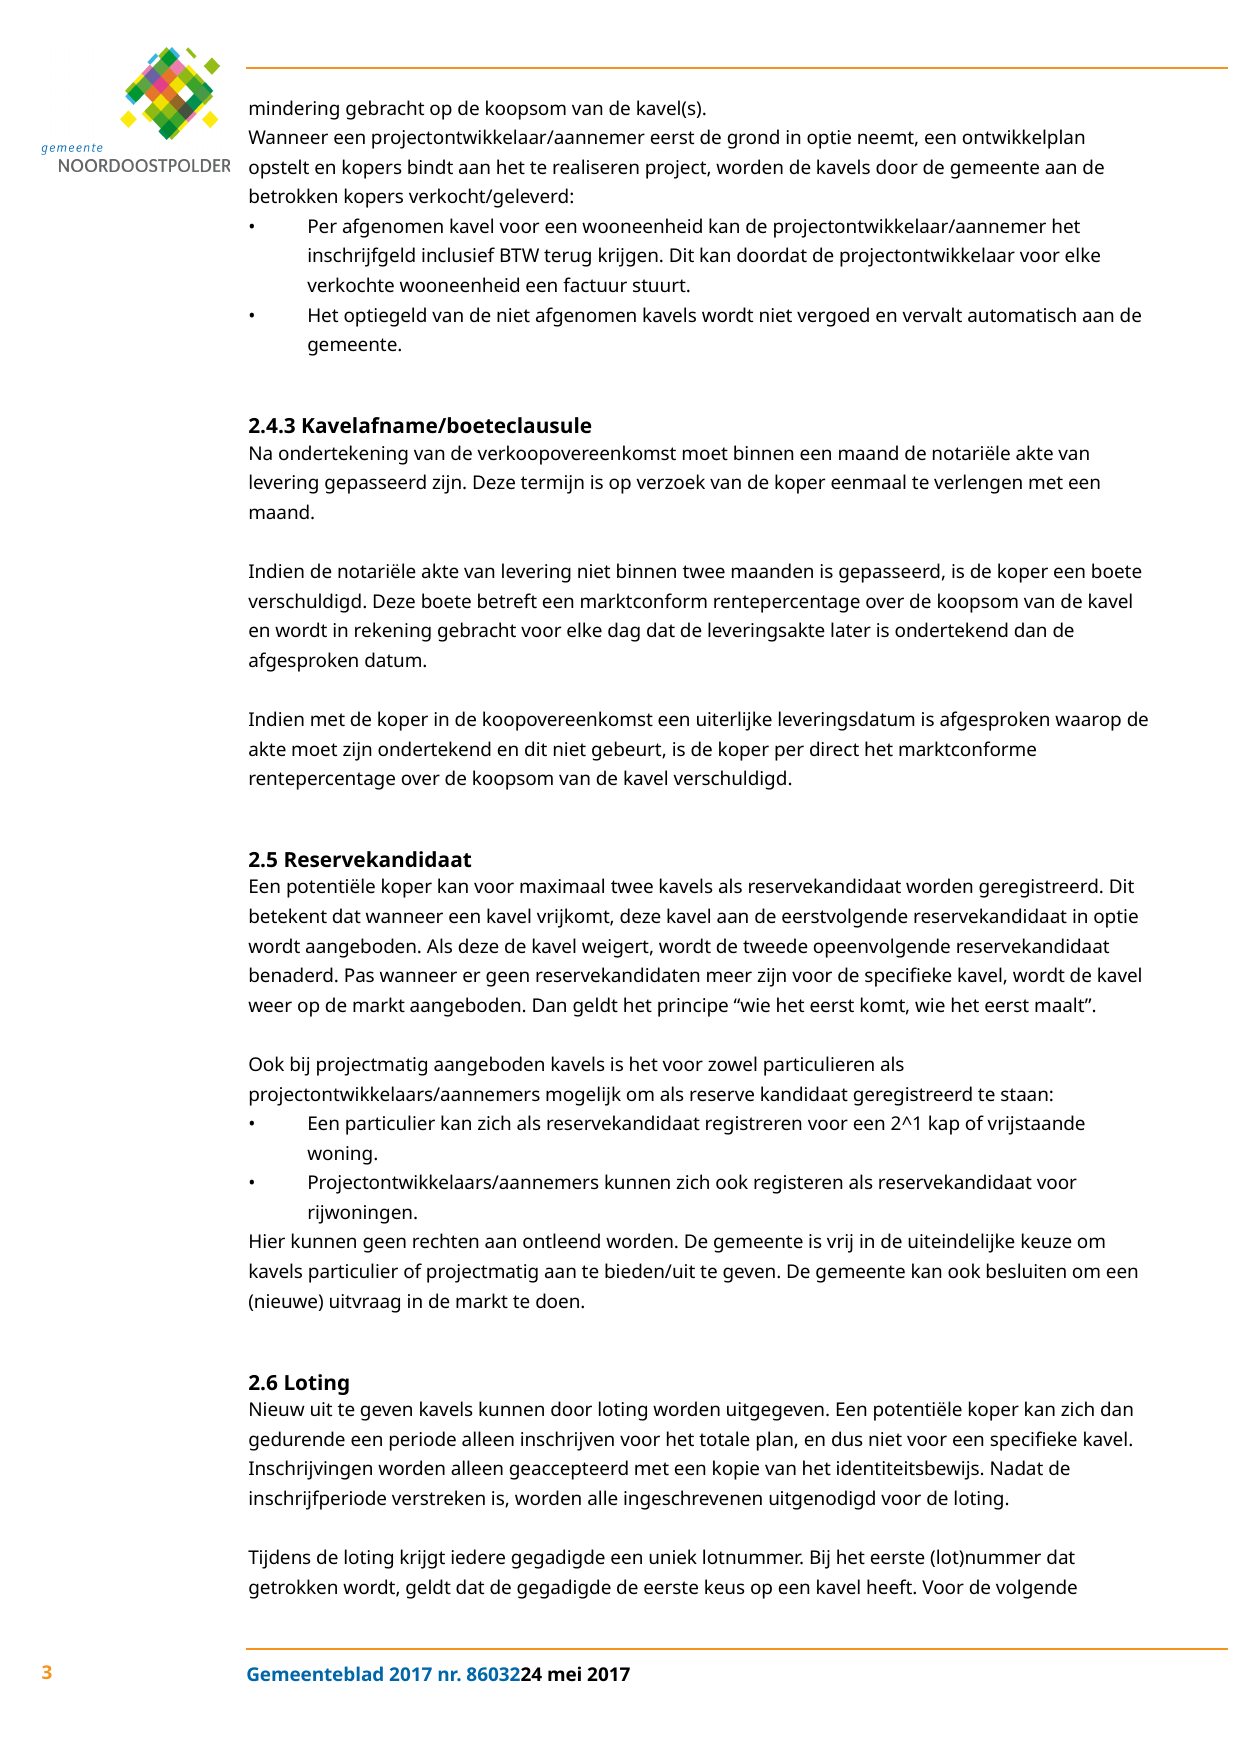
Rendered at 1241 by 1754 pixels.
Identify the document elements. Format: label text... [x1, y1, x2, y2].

text mindering gebracht op de koopsom van de kavel(s). [248, 95, 1152, 121]
text Een potentiële koper kan voor maximaal twee kavels als reservekandidaat worden geregistreerd. Dit betekent dat wanneer een kavel vrijkomt, deze kavel aan de eerstvolgende reservekandidaat in optie wordt aangeboden. Als deze de kavel weigert, wordt de tweede opeenvolgende reservekandidaat benaderd. Pas wanneer er geen reservekandidaten meer zijn voor de specifieke kavel, wordt de kavel weer op de markt aangeboden. Dan geldt het principe “wie het eerst komt, wie het eerst maalt”. [248, 874, 1152, 1018]
list Een particulier kan zich als reservekandidaat registreren voor een 2^1 kap of vrijstaande woning. [248, 1110, 1152, 1166]
text 2.6 Loting [248, 1368, 1152, 1396]
list Het optiegeld van de niet afgenomen kavels wordt niet vergoed en vervalt automatisch aan de gemeente. [248, 302, 1152, 357]
text Wanneer een projectontwikkelaar/aannemer eerst de grond in optie neemt, een ontwikkelplan opstelt en kopers bindt aan het te realiseren project, worden de kavels door de gemeente aan de betrokken kopers verkocht/geleverd: [248, 124, 1152, 209]
list Per afgenomen kavel voor een wooneenheid kan de projectontwikkelaar/aannemer het inschrijfgeld inclusief BTW terug krijgen. Dit kan doordat de projectontwikkelaar voor elke verkochte wooneenheid een factuur stuurt. [248, 213, 1152, 298]
text Indien met de koper in de koopovereenkomst een uiterlijke leveringsdatum is afgesproken waarop de akte moet zijn ondertekend en dit niet gebeurt, is de koper per direct het marktconforme rentepercentage over de koopsom van de kavel verschuldigd. [248, 706, 1152, 791]
text Tijdens de loting krijgt iedere gegadigde een uniek lotnummer. Bij het eerste (lot)nummer dat getrokken wordt, geldt dat de gegadigde de eerste keus op een kavel heeft. Voor de volgende [248, 1544, 1152, 1599]
text Hier kunnen geen rechten aan ontleend worden. De gemeente is vrij in de uiteindelijke keuze om kavels particulier of projectmatig aan te bieden/uit te geven. De gemeente kan ook besluiten om een (nieuwe) uitvraag in de markt te doen. [248, 1229, 1152, 1314]
text Ook bij projectmatig aangeboden kavels is het voor zowel particulieren als projectontwikkelaars/aannemers mogelijk om als reserve kandidaat geregistreerd te staan: [248, 1051, 1152, 1107]
text 2.5 Reservekandidaat [248, 845, 1152, 874]
text 2.4.3 Kavelafname/boeteclausule [248, 411, 1152, 440]
text Nieuw uit te geven kavels kunnen door loting worden uitgegeven. Een potentiële koper kan zich dan gedurende een periode alleen inschrijven voor het totale plan, en dus niet voor een specifieke kavel. Inschrijvingen worden alleen geaccepteerd met een kopie van het identiteitsbewijs. Nadat de inschrijfperiode verstreken is, worden alle ingeschrevenen uitgenodigd voor de loting. [248, 1396, 1152, 1511]
text Indien de notariële akte van levering niet binnen twee maanden is gepasseerd, is de koper een boete verschuldigd. Deze boete betreft een marktconform rentepercentage over de koopsom van de kavel en wordt in rekening gebracht voor elke dag dat de leveringsakte later is ondertekend dan de afgesproken datum. [248, 558, 1152, 673]
text Na ondertekening van de verkoopovereenkomst moet binnen een maand de notariële akte van levering gepasseerd zijn. Deze termijn is op verzoek van de koper eenmaal te verlengen met een maand. [248, 440, 1152, 525]
picture [41, 47, 231, 172]
list Projectontwikkelaars/aannemers kunnen zich ook registeren als reservekandidaat voor rijwoningen. [248, 1169, 1152, 1225]
